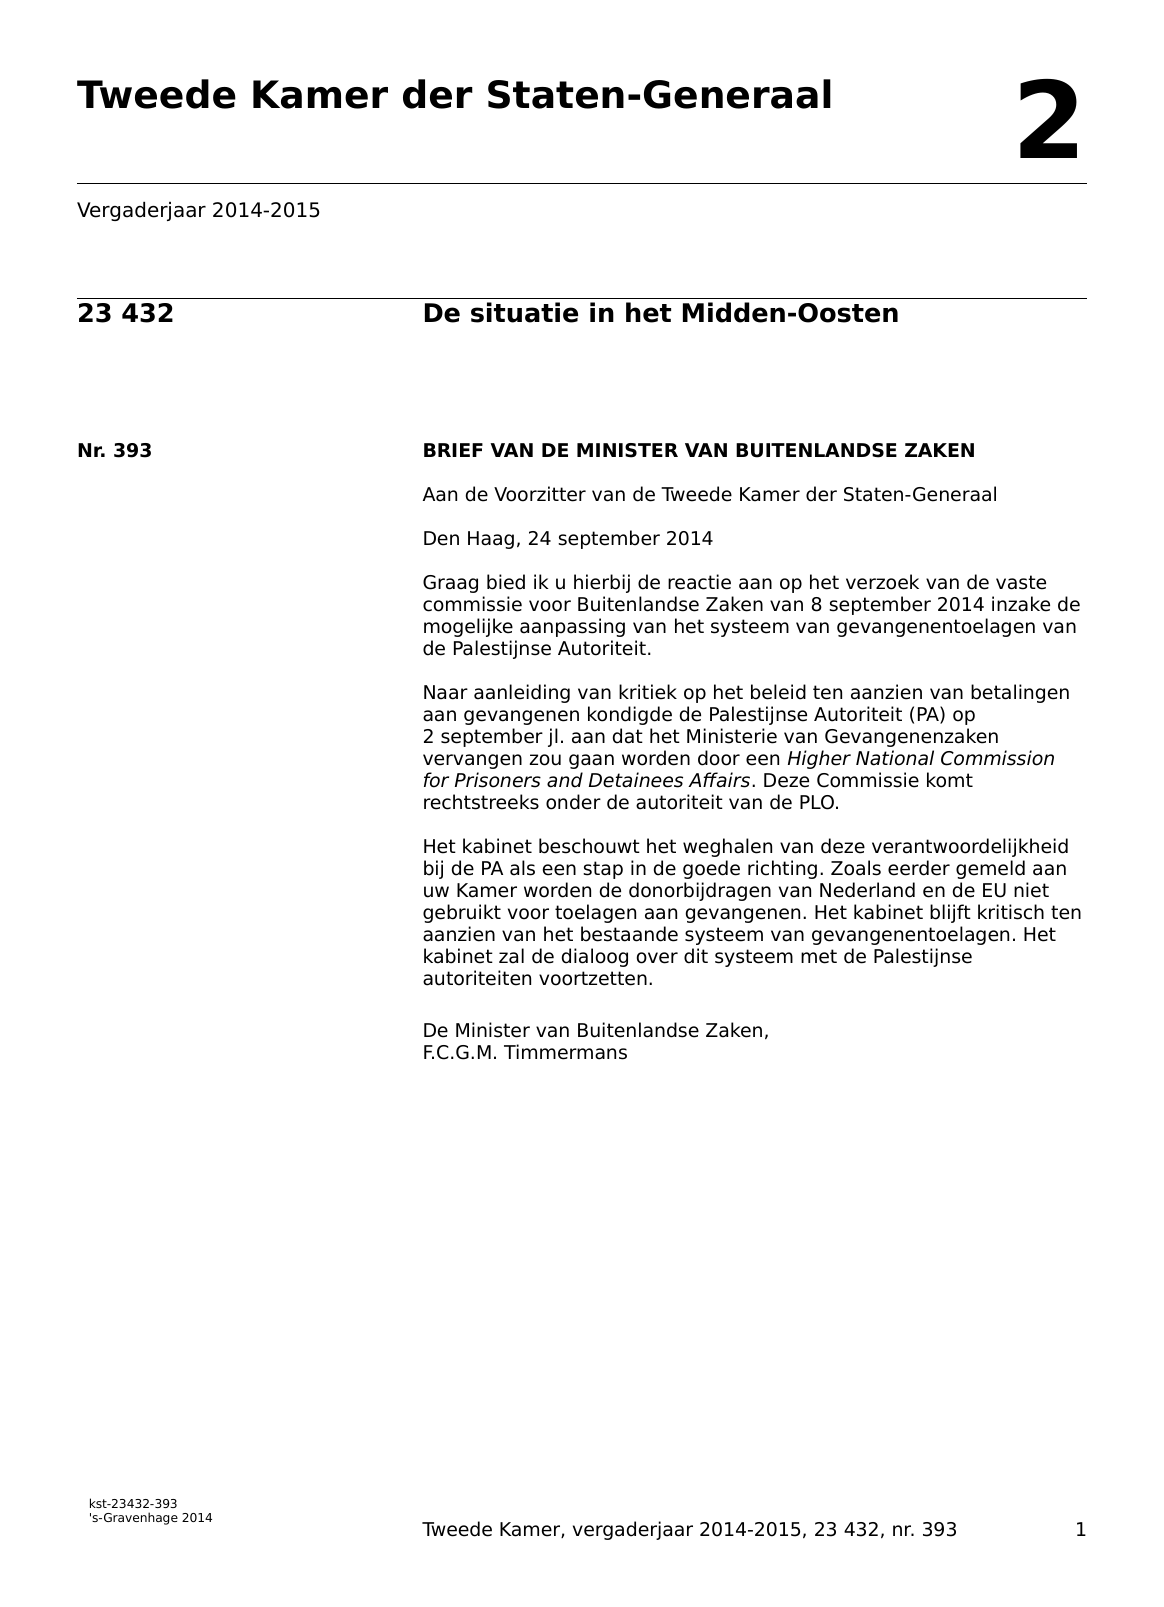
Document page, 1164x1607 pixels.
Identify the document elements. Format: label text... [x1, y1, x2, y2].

text Naar aanleiding van kritiek op het beleid ten aanzien van betalingen aan gevangenen kondigde de Palestijnse Autoriteit (PA) op 2 september jl. aan dat het Ministerie van Gevangenenzaken vervangen zou gaan worden door een Higher National Commission for Prisoners and Detainees Affairs. Deze Commissie komt rechtstreeks onder de autoriteit van de PLO. [422, 682, 1087, 814]
table_cell Vergaderjaar 2014-2015 [77, 184, 1087, 298]
text Graag bied ik u hierbij de reactie aan op het verzoek van de vaste commissie voor Buitenlandse Zaken van 8 september 2014 inzake de mogelijke aanpassing van het systeem van gevangenentoelagen van de Palestijnse Autoriteit. [422, 572, 1087, 660]
text De Minister van Buitenlandse Zaken, F.C.G.M. Timmermans [422, 1020, 1087, 1064]
subtitle Nr. 393 BRIEF VAN DE MINISTER VAN BUITENLANDSE ZAKEN [77, 440, 1087, 462]
text Den Haag, 24 september 2014 [422, 528, 1087, 550]
subtitle 23 432 De situatie in het Midden-Oosten [77, 299, 1087, 329]
text Het kabinet beschouwt het weghalen van deze verantwoordelijkheid bij de PA als een stap in de goede richting. Zoals eerder gemeld aan uw Kamer worden de donorbijdragen van Nederland en de EU niet gebruikt voor toelagen aan gevangenen. Het kabinet blijft kritisch ten aanzien van het bestaande systeem van gevangenentoelagen. Het kabinet zal de dialoog over dit systeem met de Palestijnse autoriteiten voortzetten. [422, 836, 1087, 990]
table_header Tweede Kamer der Staten-Generaal [77, 59, 886, 183]
text kst-23432-393 [88, 1497, 323, 1511]
text 's-Gravenhage 2014 [88, 1511, 323, 1525]
table_header 2 [886, 59, 1087, 183]
text Aan de Voorzitter van de Tweede Kamer der Staten-Generaal [422, 484, 1087, 506]
